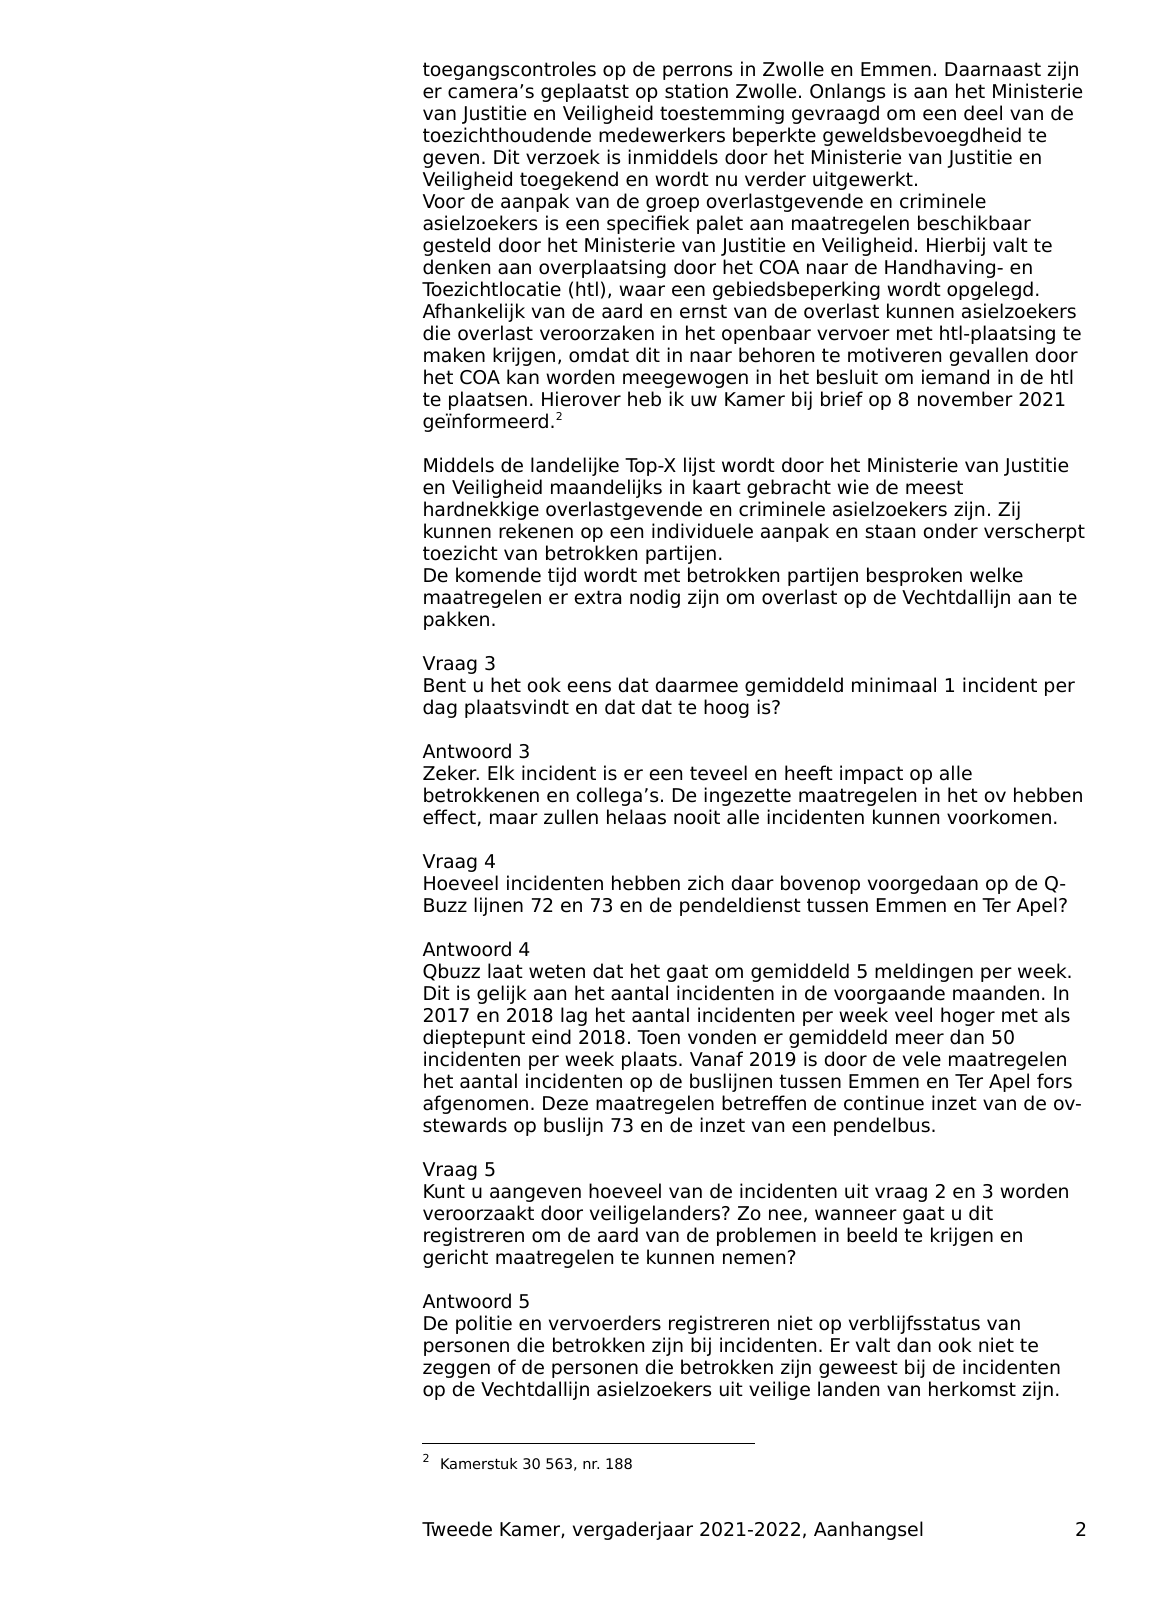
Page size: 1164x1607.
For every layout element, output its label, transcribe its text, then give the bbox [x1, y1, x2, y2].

text Bent u het ook eens dat daarmee gemiddeld minimaal 1 incident per dag plaatsvindt en dat dat te hoog is? [422, 675, 1087, 719]
text Kamerstuk 30 563, nr. 188 [422, 1452, 1087, 1474]
text Kunt u aangeven hoeveel van de incidenten uit vraag 2 en 3 worden veroorzaakt door veiligelanders? Zo nee, wanneer gaat u dit registreren om de aard van de problemen in beeld te krijgen en gericht maatregelen te kunnen nemen? [422, 1181, 1087, 1269]
text Vraag 4 [422, 851, 1087, 873]
text Middels de landelijke Top-X lijst wordt door het Ministerie van Justitie en Veiligheid maandelijks in kaart gebracht wie de meest hardnekkige overlastgevende en criminele asielzoekers zijn. Zij kunnen rekenen op een individuele aanpak en staan onder verscherpt toezicht van betrokken partijen. [422, 455, 1087, 565]
text Qbuzz laat weten dat het gaat om gemiddeld 5 meldingen per week. Dit is gelijk aan het aantal incidenten in de voorgaande maanden. In 2017 en 2018 lag het aantal incidenten per week veel hoger met als dieptepunt eind 2018. Toen vonden er gemiddeld meer dan 50 incidenten per week plaats. Vanaf 2019 is door de vele maatregelen het aantal incidenten op de buslijnen tussen Emmen en Ter Apel fors afgenomen. Deze maatregelen betreffen de continue inzet van de ov-stewards op buslijn 73 en de inzet van een pendelbus. [422, 961, 1087, 1137]
text De politie en vervoerders registreren niet op verblijfsstatus van personen die betrokken zijn bij incidenten. Er valt dan ook niet te zeggen of de personen die betrokken zijn geweest bij de incidenten op de Vechtdallijn asielzoekers uit veilige landen van herkomst zijn. [422, 1313, 1087, 1401]
text Hoeveel incidenten hebben zich daar bovenop voorgedaan op de Q-Buzz lijnen 72 en 73 en de pendeldienst tussen Emmen en Ter Apel? [422, 873, 1087, 917]
text toegangscontroles op de perrons in Zwolle en Emmen. Daarnaast zijn er camera’s geplaatst op station Zwolle. Onlangs is aan het Ministerie van Justitie en Veiligheid toestemming gevraagd om een deel van de toezichthoudende medewerkers beperkte geweldsbevoegdheid te geven. Dit verzoek is inmiddels door het Ministerie van Justitie en Veiligheid toegekend en wordt nu verder uitgewerkt. [422, 59, 1087, 191]
text Voor de aanpak van de groep overlastgevende en criminele asielzoekers is een specifiek palet aan maatregelen beschikbaar gesteld door het Ministerie van Justitie en Veiligheid. Hierbij valt te denken aan overplaatsing door het COA naar de Handhaving- en Toezichtlocatie (htl), waar een gebiedsbeperking wordt opgelegd. Afhankelijk van de aard en ernst van de overlast kunnen asielzoekers die overlast veroorzaken in het openbaar vervoer met htl-plaatsing te maken krijgen, omdat dit in naar behoren te motiveren gevallen door het COA kan worden meegewogen in het besluit om iemand in de htl te plaatsen. Hierover heb ik uw Kamer bij brief op 8 november 2021 geïnformeerd. [422, 191, 1087, 433]
text Antwoord 4 [422, 939, 1087, 961]
text Zeker. Elk incident is er een teveel en heeft impact op alle betrokkenen en collega’s. De ingezette maatregelen in het ov hebben effect, maar zullen helaas nooit alle incidenten kunnen voorkomen. [422, 763, 1087, 829]
text De komende tijd wordt met betrokken partijen besproken welke maatregelen er extra nodig zijn om overlast op de Vechtdallijn aan te pakken. [422, 565, 1087, 631]
text Vraag 3 [422, 653, 1087, 675]
text Vraag 5 [422, 1159, 1087, 1181]
text Antwoord 5 [422, 1291, 1087, 1313]
text Antwoord 3 [422, 741, 1087, 763]
